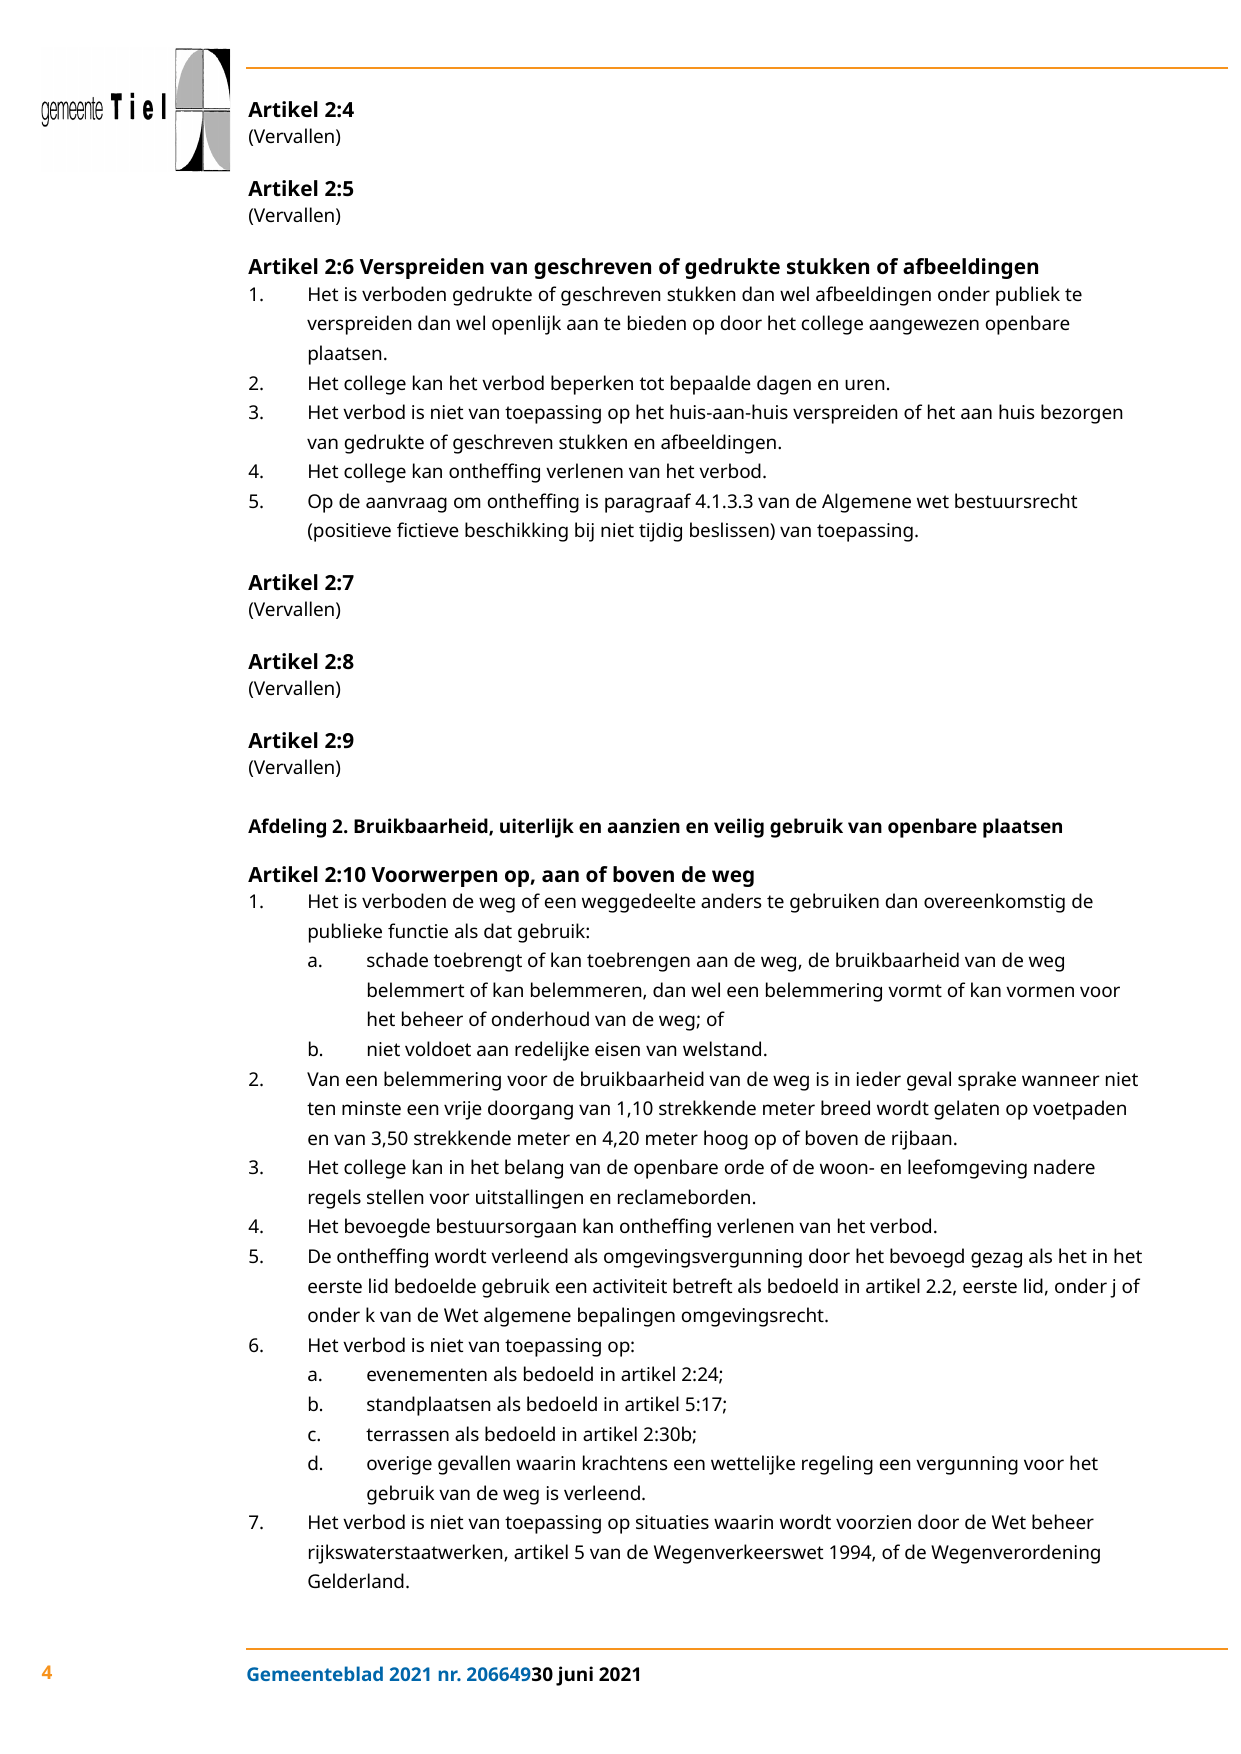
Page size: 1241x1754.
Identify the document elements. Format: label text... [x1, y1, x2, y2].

list Het verbod is niet van toepassing op: [248, 1332, 1152, 1358]
text (Vervallen) [248, 123, 1152, 149]
list Het bevoegde bestuursorgaan kan ontheffing verlenen van het verbod. [248, 1214, 1152, 1239]
list De ontheffing wordt verleend als omgevingsvergunning door het bevoegd gezag als het in het eerste lid bedoelde gebruik een activiteit betreft als bedoeld in artikel 2.2, eerste lid, onder j of onder k van de Wet algemene bepalingen omgevingsrecht. [248, 1243, 1152, 1328]
text (Vervallen) [248, 596, 1152, 622]
list Het college kan het verbod beperken tot bepaalde dagen en uren. [248, 370, 1152, 395]
text Afdeling 2. Bruikbaarheid, uiterlijk en aanzien en veilig gebruik van openbare plaatsen [248, 813, 1152, 839]
text Artikel 2:8 [248, 647, 1152, 675]
picture [41, 47, 231, 172]
list Het is verboden gedrukte of geschreven stukken dan wel afbeeldingen onder publiek te verspreiden dan wel openlijk aan te bieden op door het college aangewezen openbare plaatsen. [248, 281, 1152, 366]
list terrassen als bedoeld in artikel 2:30b; [307, 1421, 1152, 1447]
text (Vervallen) [248, 675, 1152, 701]
list schade toebrengt of kan toebrengen aan de weg, de bruikbaarheid van de weg belemmert of kan belemmeren, dan wel een belemmering vormt of kan vormen voor het beheer of onderhoud van de weg; of [307, 947, 1152, 1032]
list Het verbod is niet van toepassing op het huis-aan-huis verspreiden of het aan huis bezorgen van gedrukte of geschreven stukken en afbeeldingen. [248, 399, 1152, 454]
text Artikel 2:9 [248, 726, 1152, 754]
text Artikel 2:6 Verspreiden van geschreven of gedrukte stukken of afbeeldingen [248, 252, 1152, 281]
list standplaatsen als bedoeld in artikel 5:17; [307, 1391, 1152, 1417]
list niet voldoet aan redelijke eisen van welstand. [307, 1036, 1152, 1062]
text Artikel 2:4 [248, 95, 1152, 123]
list Het college kan in het belang van de openbare orde of de woon- en leefomgeving nadere regels stellen voor uitstallingen en reclameborden. [248, 1154, 1152, 1210]
list Het verbod is niet van toepassing op situaties waarin wordt voorzien door de Wet beheer rijkswaterstaatwerken, artikel 5 van de Wegenverkeerswet 1994, of de Wegenverordening Gelderland. [248, 1509, 1152, 1594]
text Artikel 2:10 Voorwerpen op, aan of boven de weg [248, 860, 1152, 888]
text (Vervallen) [248, 202, 1152, 228]
text Artikel 2:7 [248, 568, 1152, 596]
list evenementen als bedoeld in artikel 2:24; [307, 1362, 1152, 1387]
list Het college kan ontheffing verlenen van het verbod. [248, 458, 1152, 484]
list overige gevallen waarin krachtens een wettelijke regeling een vergunning voor het gebruik van de weg is verleend. [307, 1450, 1152, 1506]
text Artikel 2:5 [248, 174, 1152, 202]
text (Vervallen) [248, 754, 1152, 780]
list Van een belemmering voor de bruikbaarheid van de weg is in ieder geval sprake wanneer niet ten minste een vrije doorgang van 1,10 strekkende meter breed wordt gelaten op voetpaden en van 3,50 strekkende meter en 4,20 meter hoog op of boven de rijbaan. [248, 1066, 1152, 1151]
list Op de aanvraag om ontheffing is paragraaf 4.1.3.3 van de Algemene wet bestuursrecht (positieve fictieve beschikking bij niet tijdig beslissen) van toepassing. [248, 488, 1152, 543]
list Het is verboden de weg of een weggedeelte anders te gebruiken dan overeenkomstig de publieke functie als dat gebruik: [248, 888, 1152, 944]
